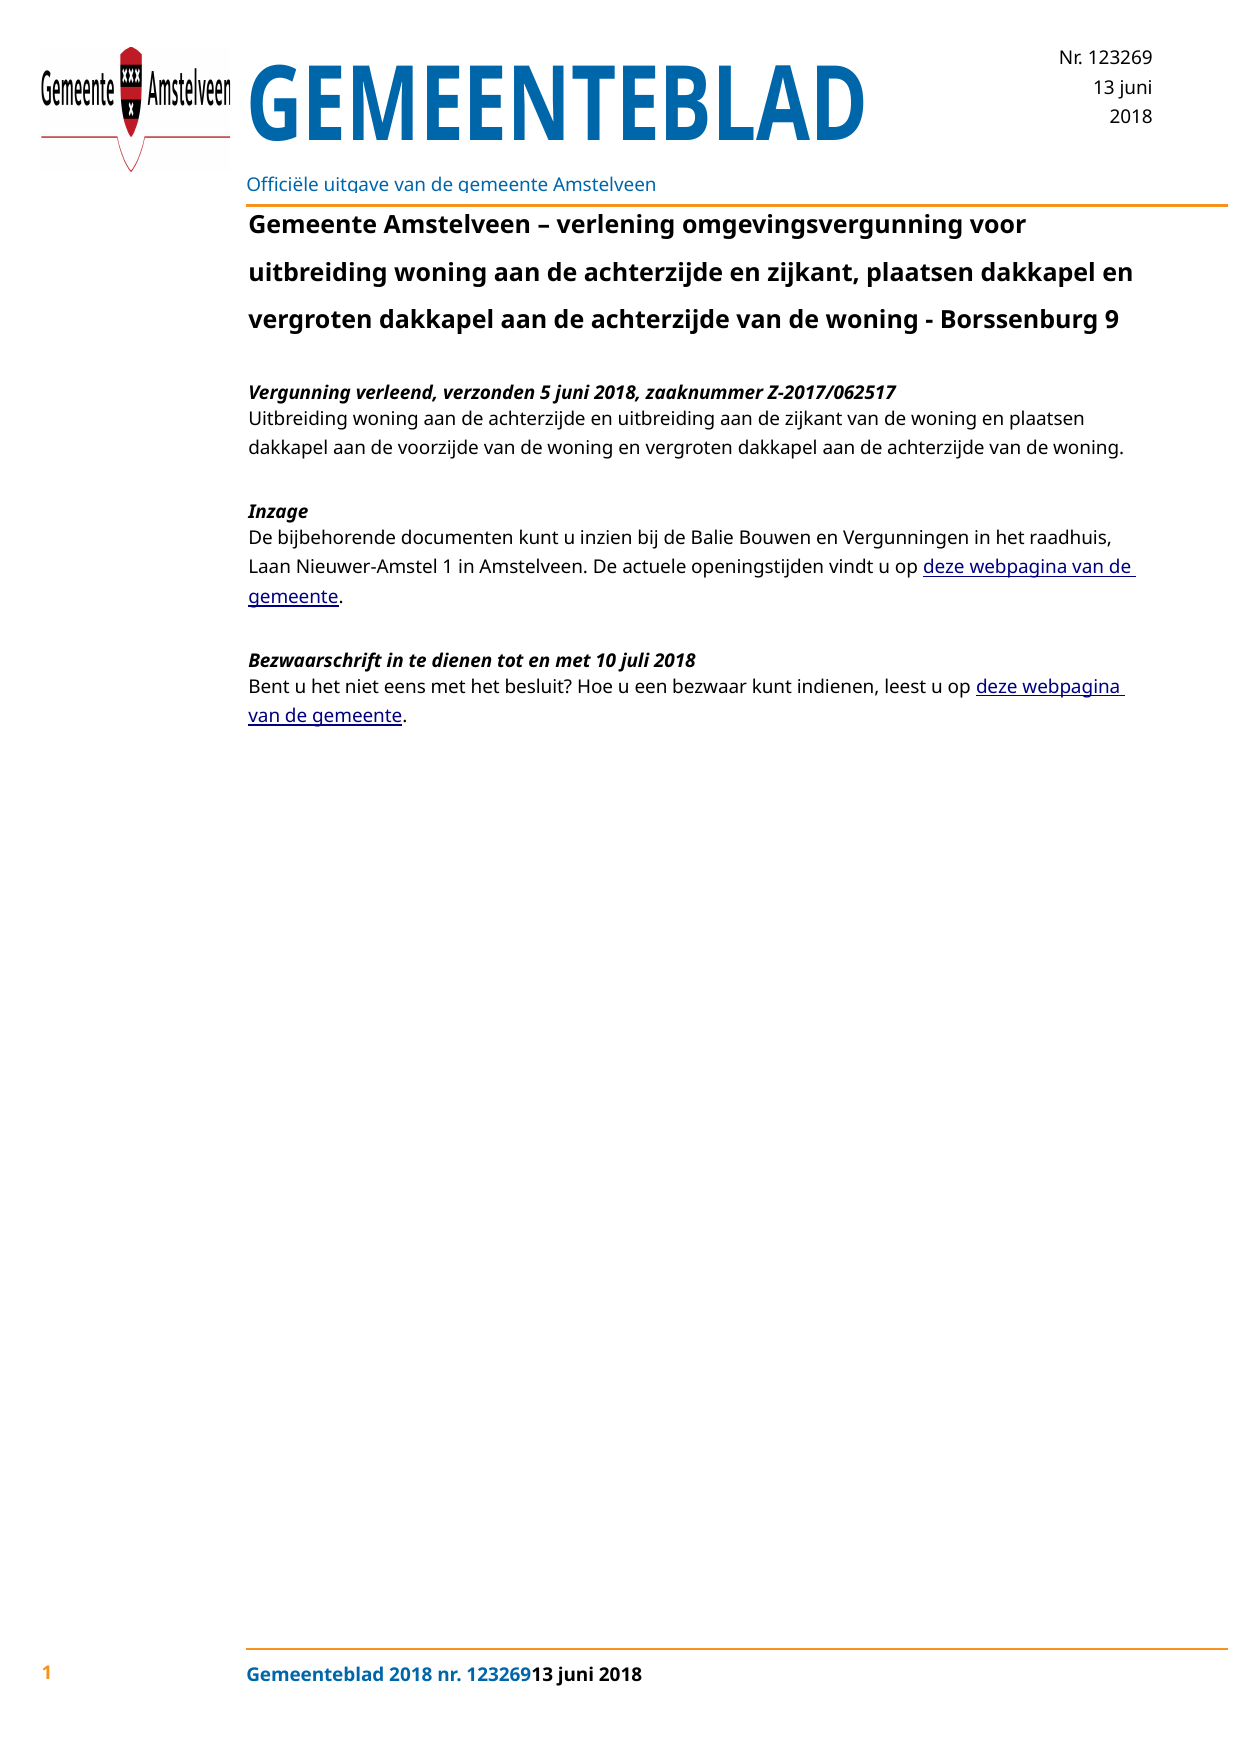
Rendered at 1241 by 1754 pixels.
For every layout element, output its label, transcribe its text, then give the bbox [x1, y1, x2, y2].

text De bijbehorende documenten kunt u inzien bij de Balie Bouwen en Vergunningen in het raadhuis, Laan Nieuwer-Amstel 1 in Amstelveen. De actuele openingstijden vindt u op deze webpagina van de gemeente. [248, 524, 1152, 609]
text Bezwaarschrift in te dienen tot en met 10 juli 2018 [248, 647, 1152, 673]
picture [41, 47, 231, 172]
text Vergunning verleend, verzonden 5 juni 2018, zaaknummer Z-2017/062517 [248, 379, 1152, 405]
text Uitbreiding woning aan de achterzijde en uitbreiding aan de zijkant van de woning en plaatsen dakkapel aan de voorzijde van de woning en vergroten dakkapel aan de achterzijde van de woning. [248, 405, 1152, 460]
text Inzage [248, 498, 1152, 524]
text Bent u het niet eens met het besluit? Hoe u een bezwaar kunt indienen, leest u op deze webpagina van de gemeente. [248, 673, 1152, 728]
text Gemeente Amstelveen – verlening omgevingsvergunning voor uitbreiding woning aan de achterzijde en zijkant, plaatsen dakkapel en vergroten dakkapel aan de achterzijde van de woning - Borssenburg 9 [248, 207, 1152, 336]
